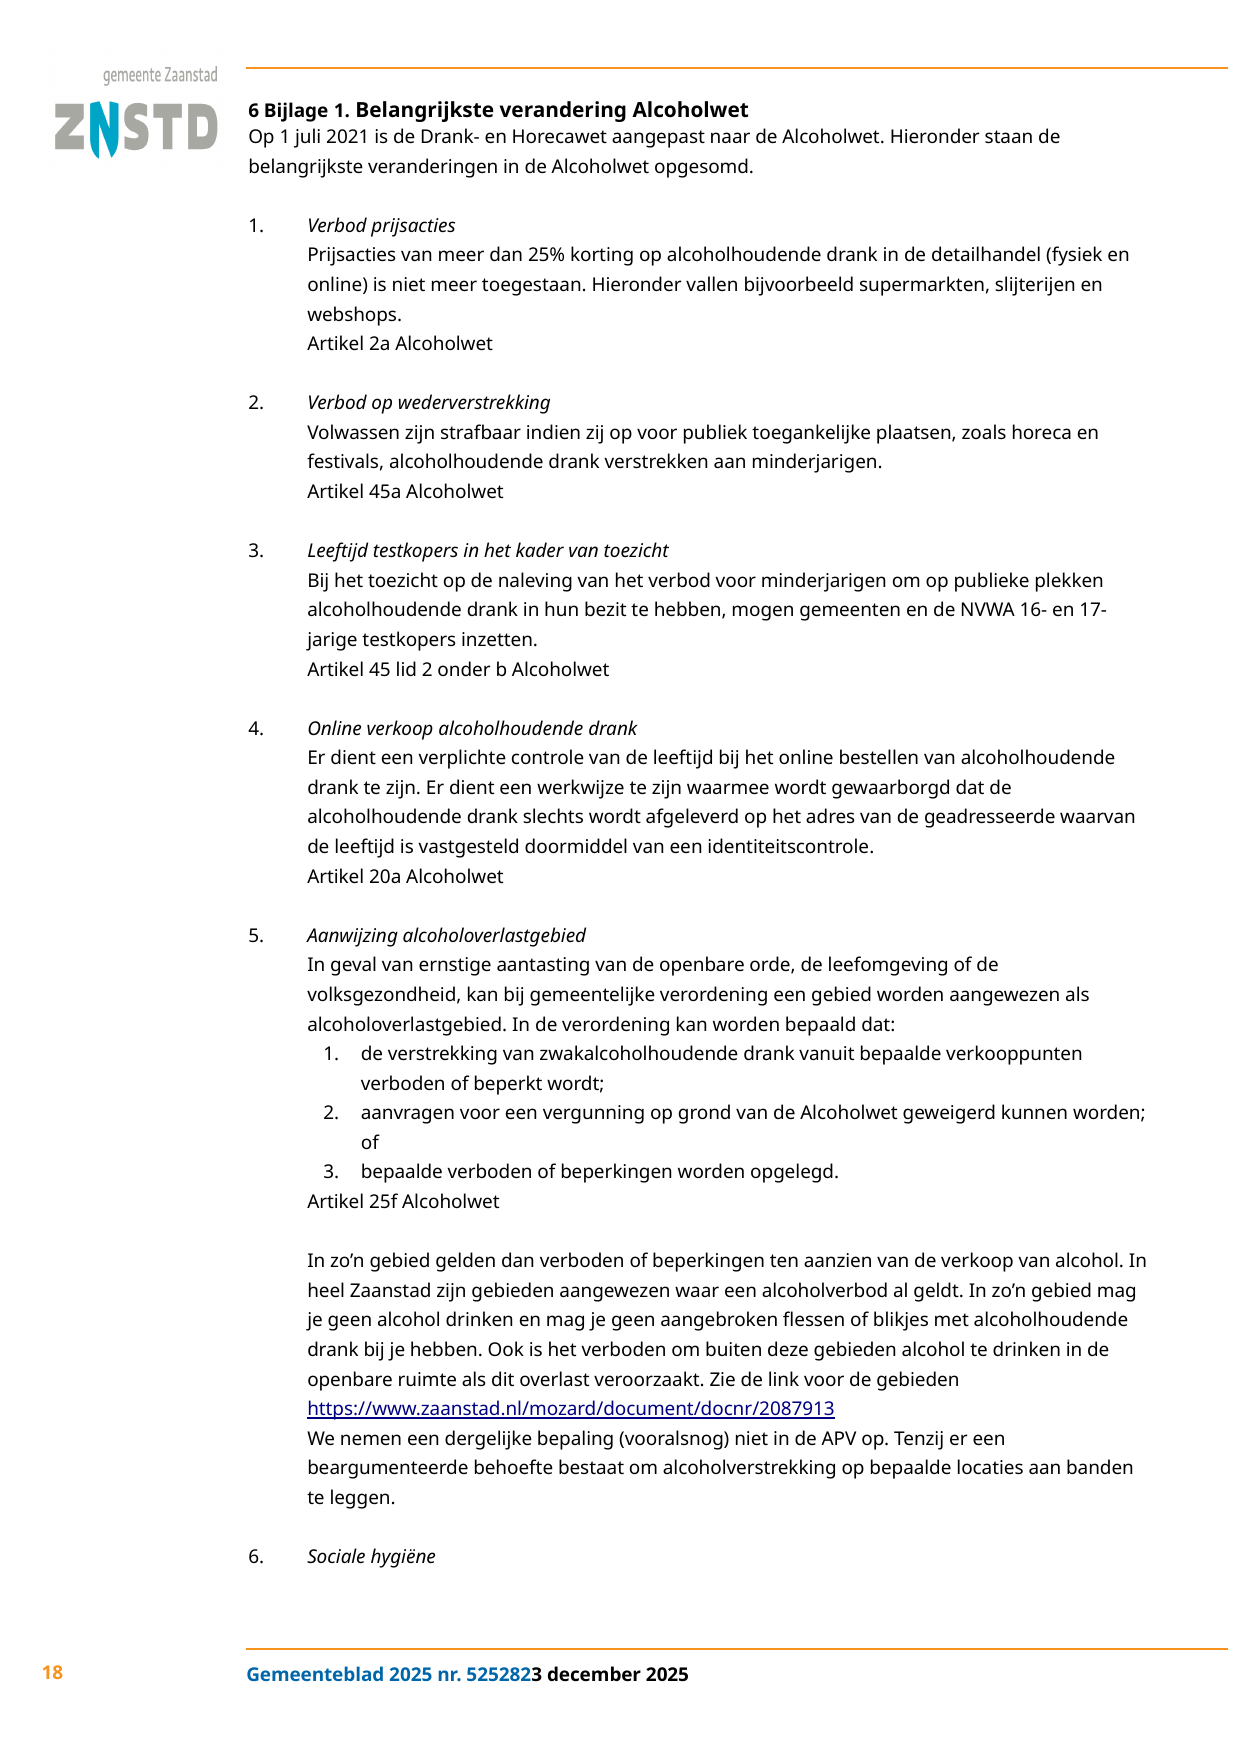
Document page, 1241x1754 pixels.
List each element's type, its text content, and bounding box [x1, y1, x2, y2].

list In geval van ernstige aantasting van de openbare orde, de leefomgeving of de volksgezondheid, kan bij gemeentelijke verordening een gebied worden aangewezen als alcoholoverlastgebied. In de verordening kan worden bepaald dat: [248, 952, 1152, 1037]
list In zo’n gebied gelden dan verboden of beperkingen ten aanzien van de verkoop van alcohol. In heel Zaanstad zijn gebieden aangewezen waar een alcoholverbod al geldt. In zo’n gebied mag je geen alcohol drinken en mag je geen aangebroken flessen of blikjes met alcoholhoudende drank bij je hebben. Ook is het verboden om buiten deze gebieden alcohol te drinken in de openbare ruimte als dit overlast veroorzaakt. Zie de link voor de gebieden https://www.zaanstad.nl/mozard/document/docnr/2087913 [248, 1247, 1152, 1421]
list bepaalde verboden of beperkingen worden opgelegd. [323, 1159, 1152, 1184]
list Verbod op wederverstrekking [248, 389, 1152, 415]
list Verbod prijsacties [248, 212, 1152, 238]
list Artikel 45 lid 2 onder b Alcoholwet [248, 656, 1152, 682]
list Online verkoop alcoholhoudende drank [248, 715, 1152, 741]
list Artikel 25f Alcoholwet [248, 1188, 1152, 1214]
list Sociale hygiëne [248, 1543, 1152, 1569]
list Bij het toezicht op de naleving van het verbod voor minderjarigen om op publieke plekken alcoholhoudende drank in hun bezit te hebben, mogen gemeenten en de NVWA 16- en 17-jarige testkopers inzetten. [248, 567, 1152, 652]
list We nemen een dergelijke bepaling (vooralsnog) niet in de APV op. Tenzij er een beargumenteerde behoefte bestaat om alcoholverstrekking op bepaalde locaties aan banden te leggen. [248, 1425, 1152, 1510]
list Artikel 45a Alcoholwet [248, 478, 1152, 504]
text 6 Bijlage 1. Belangrijkste verandering Alcoholwet [248, 95, 1152, 123]
text Op 1 juli 2021 is de Drank- en Horecawet aangepast naar de Alcoholwet. Hieronder staan de belangrijkste veranderingen in de Alcoholwet opgesomd. [248, 123, 1152, 179]
list Leeftijd testkopers in het kader van toezicht [248, 537, 1152, 563]
list Artikel 2a Alcoholwet [248, 330, 1152, 356]
list Volwassen zijn strafbaar indien zij op voor publiek toegankelijke plaatsen, zoals horeca en festivals, alcoholhoudende drank verstrekken aan minderjarigen. [248, 419, 1152, 474]
list Prijsacties van meer dan 25% korting op alcoholhoudende drank in de detailhandel (fysiek en online) is niet meer toegestaan. Hieronder vallen bijvoorbeeld supermarkten, slijterijen en webshops. [248, 242, 1152, 327]
list Artikel 20a Alcoholwet [248, 863, 1152, 889]
list Er dient een verplichte controle van de leeftijd bij het online bestellen van alcoholhoudende drank te zijn. Er dient een werkwijze te zijn waarmee wordt gewaarborgd dat de alcoholhoudende drank slechts wordt afgeleverd op het adres van de geadresseerde waarvan de leeftijd is vastgesteld doormiddel van een identiteitscontrole. [248, 744, 1152, 859]
list Aanwijzing alcoholoverlastgebied [248, 922, 1152, 948]
picture [41, 47, 231, 172]
list de verstrekking van zwakalcoholhoudende drank vanuit bepaalde verkooppunten verboden of beperkt wordt; [323, 1040, 1152, 1096]
list aanvragen voor een vergunning op grond van de Alcoholwet geweigerd kunnen worden; of [323, 1099, 1152, 1155]
